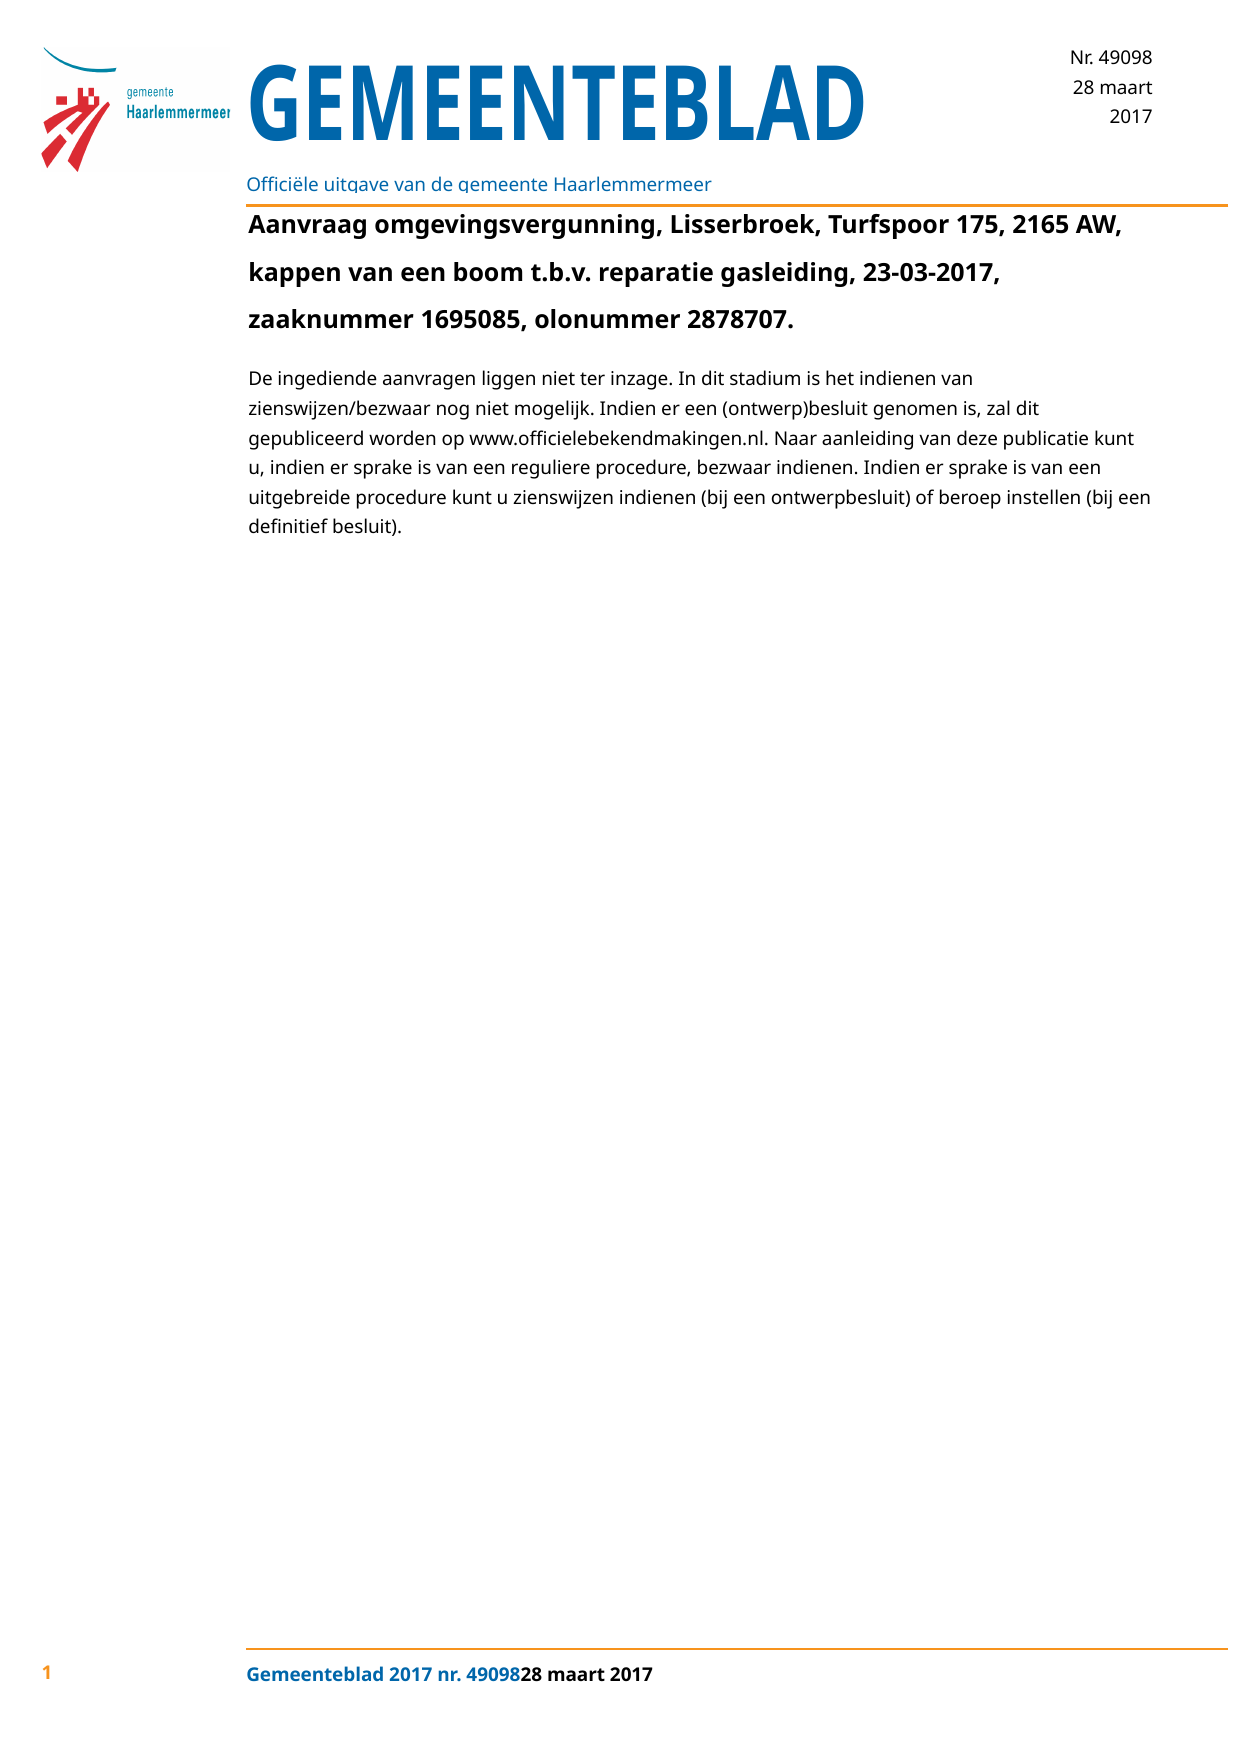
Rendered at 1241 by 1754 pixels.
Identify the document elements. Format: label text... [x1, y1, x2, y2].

picture [41, 47, 231, 172]
text Aanvraag omgevingsvergunning, Lisserbroek, Turfspoor 175, 2165 AW, kappen van een boom t.b.v. reparatie gasleiding, 23-03-2017, zaaknummer 1695085, olonummer 2878707. [248, 207, 1152, 336]
text De ingediende aanvragen liggen niet ter inzage. In dit stadium is het indienen van zienswijzen/bezwaar nog niet mogelijk. Indien er een (ontwerp)besluit genomen is, zal dit gepubliceerd worden op www.officielebekendmakingen.nl. Naar aanleiding van deze publicatie kunt u, indien er sprake is van een reguliere procedure, bezwaar indienen. Indien er sprake is van een uitgebreide procedure kunt u zienswijzen indienen (bij een ontwerpbesluit) of beroep instellen (bij een definitief besluit). [248, 366, 1152, 539]
